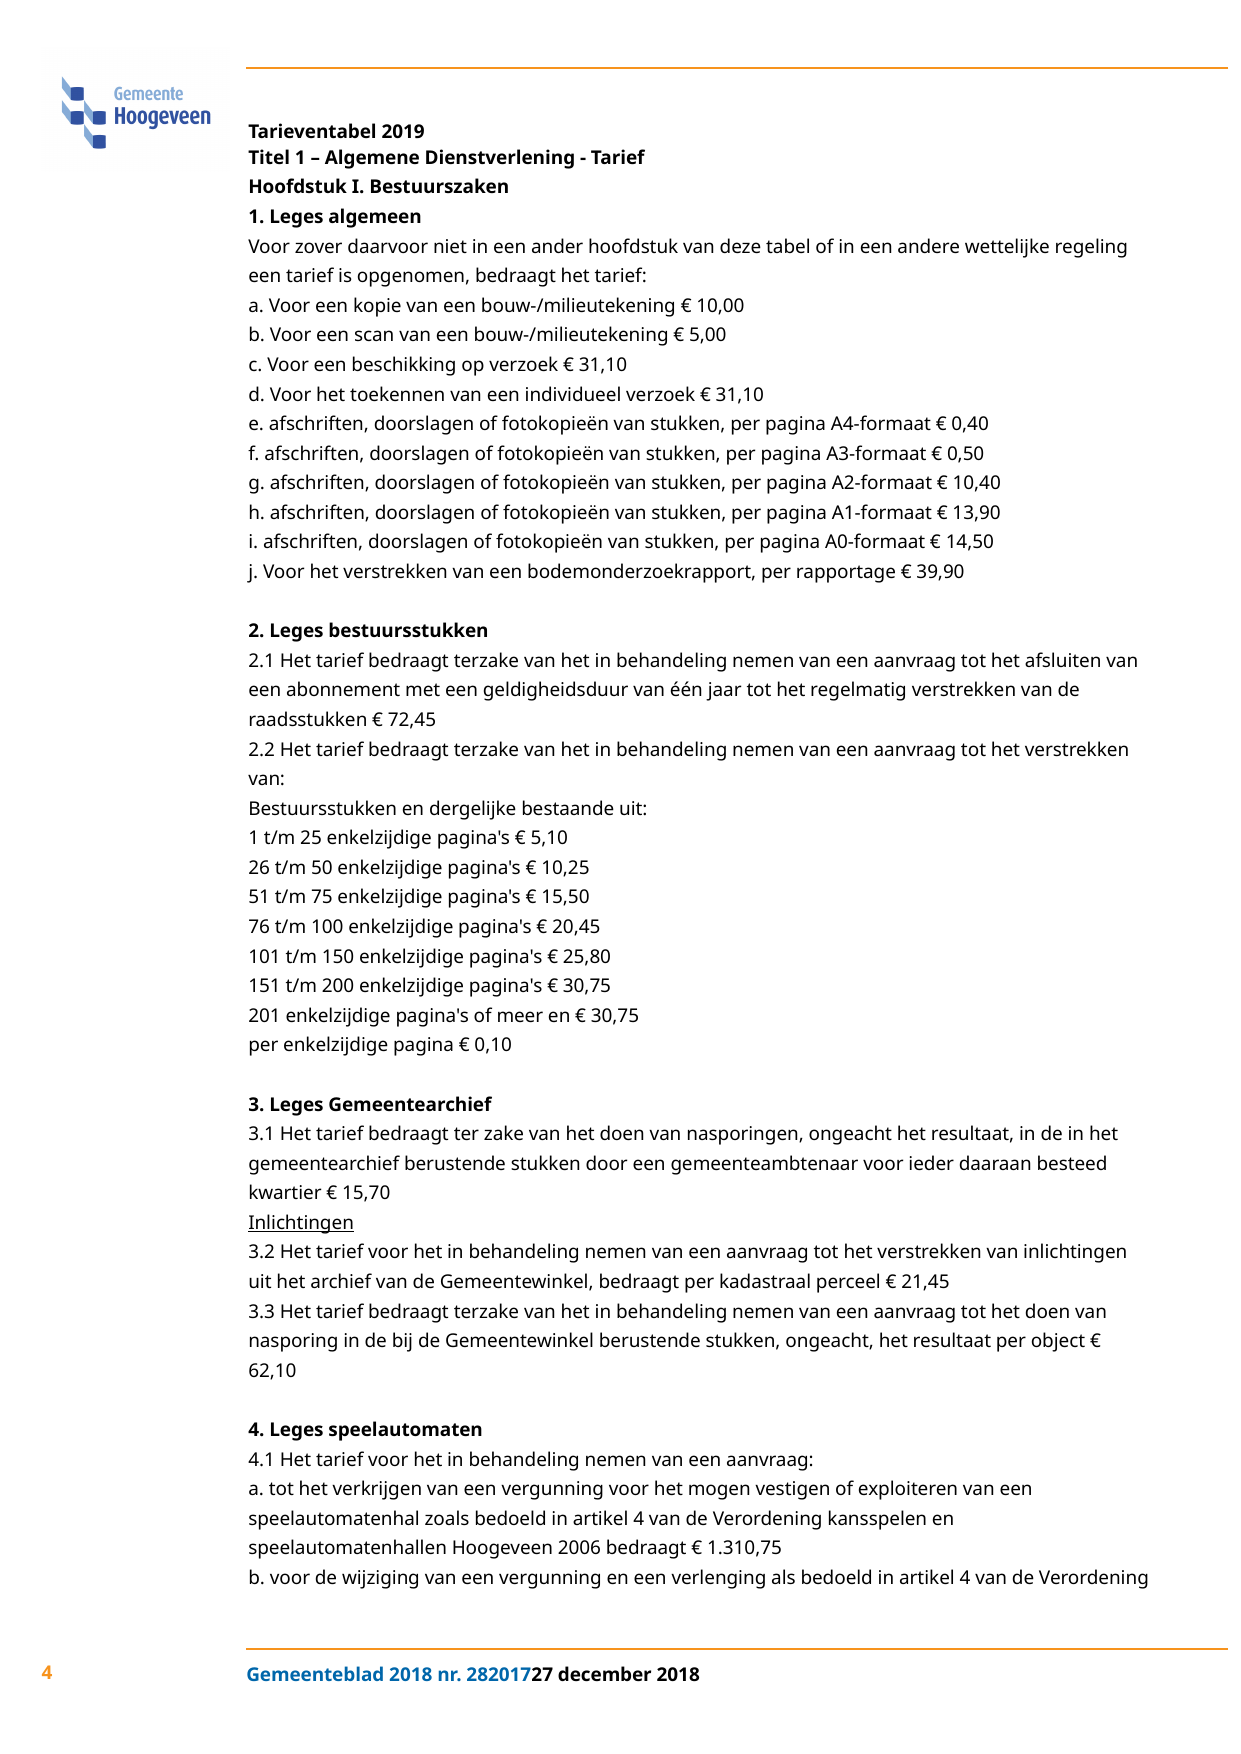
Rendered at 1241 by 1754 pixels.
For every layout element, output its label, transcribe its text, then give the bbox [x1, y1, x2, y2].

text 3.3 Het tarief bedraagt terzake van het in behandeling nemen van een aanvraag tot het doen van nasporing in de bij de Gemeentewinkel berustende stukken, ongeacht, het resultaat per object € 62,10 [248, 1298, 1152, 1383]
text 151 t/m 200 enkelzijdige pagina's € 30,75 [248, 972, 1152, 998]
text per enkelzijdige pagina € 0,10 [248, 1032, 1152, 1057]
text j. Voor het verstrekken van een bodemonderzoekrapport, per rapportage € 39,90 [248, 558, 1152, 584]
text Bestuursstukken en dergelijke bestaande uit: [248, 795, 1152, 821]
text Voor zover daarvoor niet in een ander hoofdstuk van deze tabel of in een andere wettelijke regeling een tarief is opgenomen, bedraagt het tarief: [248, 233, 1152, 288]
text 1. Leges algemeen [248, 203, 1152, 229]
text b. voor de wijziging van een vergunning en een verlenging als bedoeld in artikel 4 van de Verordening [248, 1564, 1152, 1590]
text 2. Leges bestuursstukken [248, 617, 1152, 643]
text Inlichtingen [248, 1209, 1152, 1235]
text 3. Leges Gemeentearchief [248, 1091, 1152, 1117]
text 76 t/m 100 enkelzijdige pagina's € 20,45 [248, 913, 1152, 939]
text a. tot het verkrijgen van een vergunning voor het mogen vestigen of exploiteren van een speelautomatenhal zoals bedoeld in artikel 4 van de Verordening kansspelen en speelautomatenhallen Hoogeveen 2006 bedraagt € 1.310,75 [248, 1475, 1152, 1560]
text c. Voor een beschikking op verzoek € 31,10 [248, 351, 1152, 377]
text 2.1 Het tarief bedraagt terzake van het in behandeling nemen van een aanvraag tot het afsluiten van een abonnement met een geldigheidsduur van één jaar tot het regelmatig verstrekken van de raadsstukken € 72,45 [248, 647, 1152, 732]
text 1 t/m 25 enkelzijdige pagina's € 5,10 [248, 824, 1152, 850]
text 26 t/m 50 enkelzijdige pagina's € 10,25 [248, 854, 1152, 880]
text 51 t/m 75 enkelzijdige pagina's € 15,50 [248, 884, 1152, 909]
text 4. Leges speelautomaten [248, 1416, 1152, 1442]
text 101 t/m 150 enkelzijdige pagina's € 25,80 [248, 943, 1152, 969]
text b. Voor een scan van een bouw-/milieutekening € 5,00 [248, 322, 1152, 347]
text a. Voor een kopie van een bouw-/milieutekening € 10,00 [248, 292, 1152, 318]
text 3.2 Het tarief voor het in behandeling nemen van een aanvraag tot het verstrekken van inlichtingen uit het archief van de Gemeentewinkel, bedraagt per kadastraal perceel € 21,45 [248, 1239, 1152, 1294]
text i. afschriften, doorslagen of fotokopieën van stukken, per pagina A0-formaat € 14,50 [248, 529, 1152, 554]
text g. afschriften, doorslagen of fotokopieën van stukken, per pagina A2-formaat € 10,40 [248, 469, 1152, 495]
text 2.2 Het tarief bedraagt terzake van het in behandeling nemen van een aanvraag tot het verstrekken van: [248, 736, 1152, 791]
text Hoofdstuk I. Bestuurszaken [248, 174, 1152, 199]
text h. afschriften, doorslagen of fotokopieën van stukken, per pagina A1-formaat € 13,90 [248, 499, 1152, 525]
picture [41, 47, 231, 172]
text Titel 1 – Algemene Dienstverlening - Tarief [248, 144, 1152, 170]
text d. Voor het toekennen van een individueel verzoek € 31,10 [248, 381, 1152, 407]
text 3.1 Het tarief bedraagt ter zake van het doen van nasporingen, ongeacht het resultaat, in de in het gemeentearchief berustende stukken door een gemeenteambtenaar voor ieder daaraan besteed kwartier € 15,70 [248, 1120, 1152, 1205]
text Tarieventabel 2019 [248, 116, 1152, 144]
text 4.1 Het tarief voor het in behandeling nemen van een aanvraag: [248, 1446, 1152, 1472]
text e. afschriften, doorslagen of fotokopieën van stukken, per pagina A4-formaat € 0,40 [248, 410, 1152, 436]
text f. afschriften, doorslagen of fotokopieën van stukken, per pagina A3-formaat € 0,50 [248, 440, 1152, 466]
text 201 enkelzijdige pagina's of meer en € 30,75 [248, 1002, 1152, 1028]
